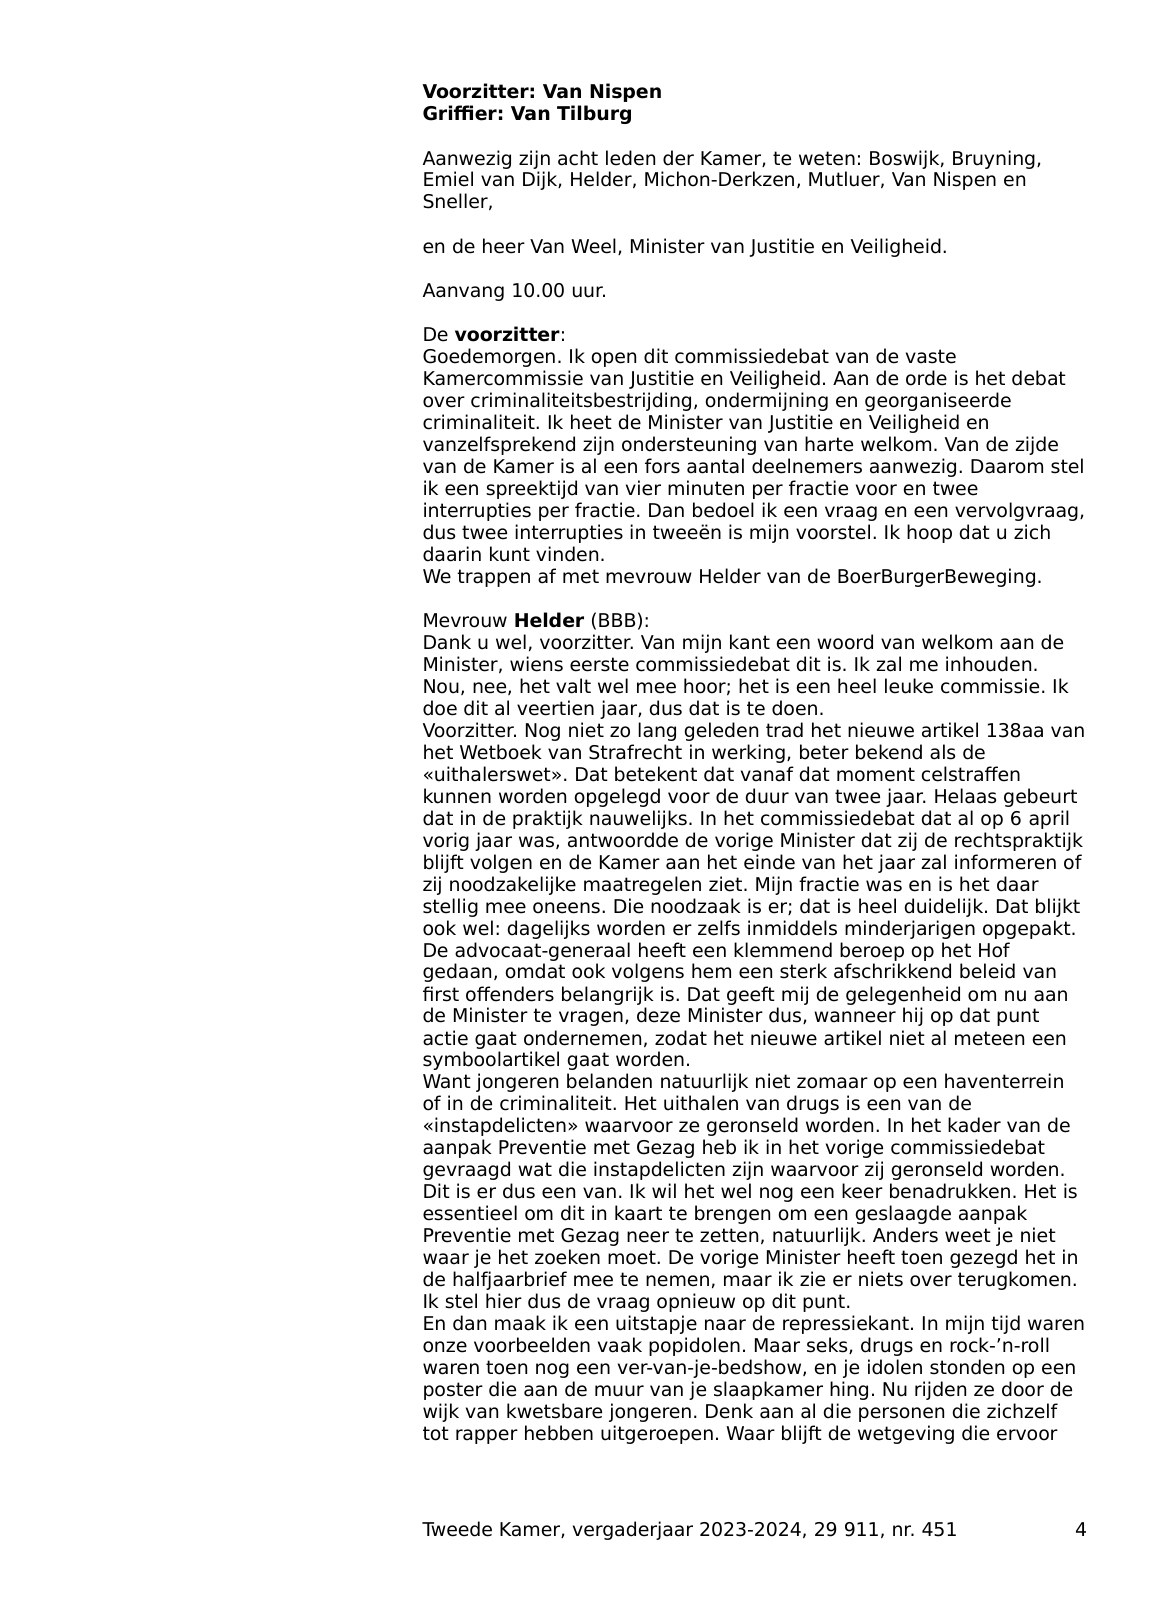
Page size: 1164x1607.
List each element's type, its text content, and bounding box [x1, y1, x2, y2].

text Mevrouw Helder (BBB): [422, 610, 1087, 632]
text Want jongeren belanden natuurlijk niet zomaar op een haventerrein of in de criminaliteit. Het uithalen van drugs is een van de «instapdelicten» waarvoor ze geronseld worden. In het kader van de aanpak Preventie met Gezag heb ik in het vorige commissiedebat gevraagd wat die instapdelicten zijn waarvoor zij geronseld worden. Dit is er dus een van. Ik wil het wel nog een keer benadrukken. Het is essentieel om dit in kaart te brengen om een geslaagde aanpak Preventie met Gezag neer te zetten, natuurlijk. Anders weet je niet waar je het zoeken moet. De vorige Minister heeft toen gezegd het in de halfjaarbrief mee te nemen, maar ik zie er niets over terugkomen. Ik stel hier dus de vraag opnieuw op dit punt. [422, 1071, 1087, 1313]
text en de heer Van Weel, Minister van Justitie en Veiligheid. [422, 236, 1087, 257]
text En dan maak ik een uitstapje naar de repressiekant. In mijn tijd waren onze voorbeelden vaak popidolen. Maar seks, drugs en rock-’n-roll waren toen nog een ver-van-je-bedshow, en je idolen stonden op een poster die aan de muur van je slaapkamer hing. Nu rijden ze door de wijk van kwetsbare jongeren. Denk aan al die personen die zichzelf tot rapper hebben uitgeroepen. Waar blijft de wetgeving die ervoor [422, 1313, 1087, 1445]
text Griffier: Van Tilburg [422, 103, 1087, 125]
text De voorzitter: [422, 324, 1087, 346]
text Goedemorgen. Ik open dit commissiedebat van de vaste Kamercommissie van Justitie en Veiligheid. Aan de orde is het debat over criminaliteitsbestrijding, ondermijning en georganiseerde criminaliteit. Ik heet de Minister van Justitie en Veiligheid en vanzelfsprekend zijn ondersteuning van harte welkom. Van de zijde van de Kamer is al een fors aantal deelnemers aanwezig. Daarom stel ik een spreektijd van vier minuten per fractie voor en twee interrupties per fractie. Dan bedoel ik een vraag en een vervolgvraag, dus twee interrupties in tweeën is mijn voorstel. Ik hoop dat u zich daarin kunt vinden. [422, 346, 1087, 566]
text Dank u wel, voorzitter. Van mijn kant een woord van welkom aan de Minister, wiens eerste commissiedebat dit is. Ik zal me inhouden. Nou, nee, het valt wel mee hoor; het is een heel leuke commissie. Ik doe dit al veertien jaar, dus dat is te doen. [422, 632, 1087, 720]
text Voorzitter: Van Nispen [422, 81, 1087, 103]
text Aanvang 10.00 uur. [422, 280, 1087, 302]
text We trappen af met mevrouw Helder van de BoerBurgerBeweging. [422, 566, 1087, 588]
text Voorzitter. Nog niet zo lang geleden trad het nieuwe artikel 138aa van het Wetboek van Strafrecht in werking, beter bekend als de «uithalerswet». Dat betekent dat vanaf dat moment celstraffen kunnen worden opgelegd voor de duur van twee jaar. Helaas gebeurt dat in de praktijk nauwelijks. In het commissiedebat dat al op 6 april vorig jaar was, antwoordde de vorige Minister dat zij de rechtspraktijk blijft volgen en de Kamer aan het einde van het jaar zal informeren of zij noodzakelijke maatregelen ziet. Mijn fractie was en is het daar stellig mee oneens. Die noodzaak is er; dat is heel duidelijk. Dat blijkt ook wel: dagelijks worden er zelfs inmiddels minderjarigen opgepakt. De advocaat-generaal heeft een klemmend beroep op het Hof gedaan, omdat ook volgens hem een sterk afschrikkend beleid van first offenders belangrijk is. Dat geeft mij de gelegenheid om nu aan de Minister te vragen, deze Minister dus, wanneer hij op dat punt actie gaat ondernemen, zodat het nieuwe artikel niet al meteen een symboolartikel gaat worden. [422, 720, 1087, 1071]
text Aanwezig zijn acht leden der Kamer, te weten: Boswijk, Bruyning, Emiel van Dijk, Helder, Michon-Derkzen, Mutluer, Van Nispen en Sneller, [422, 147, 1087, 213]
